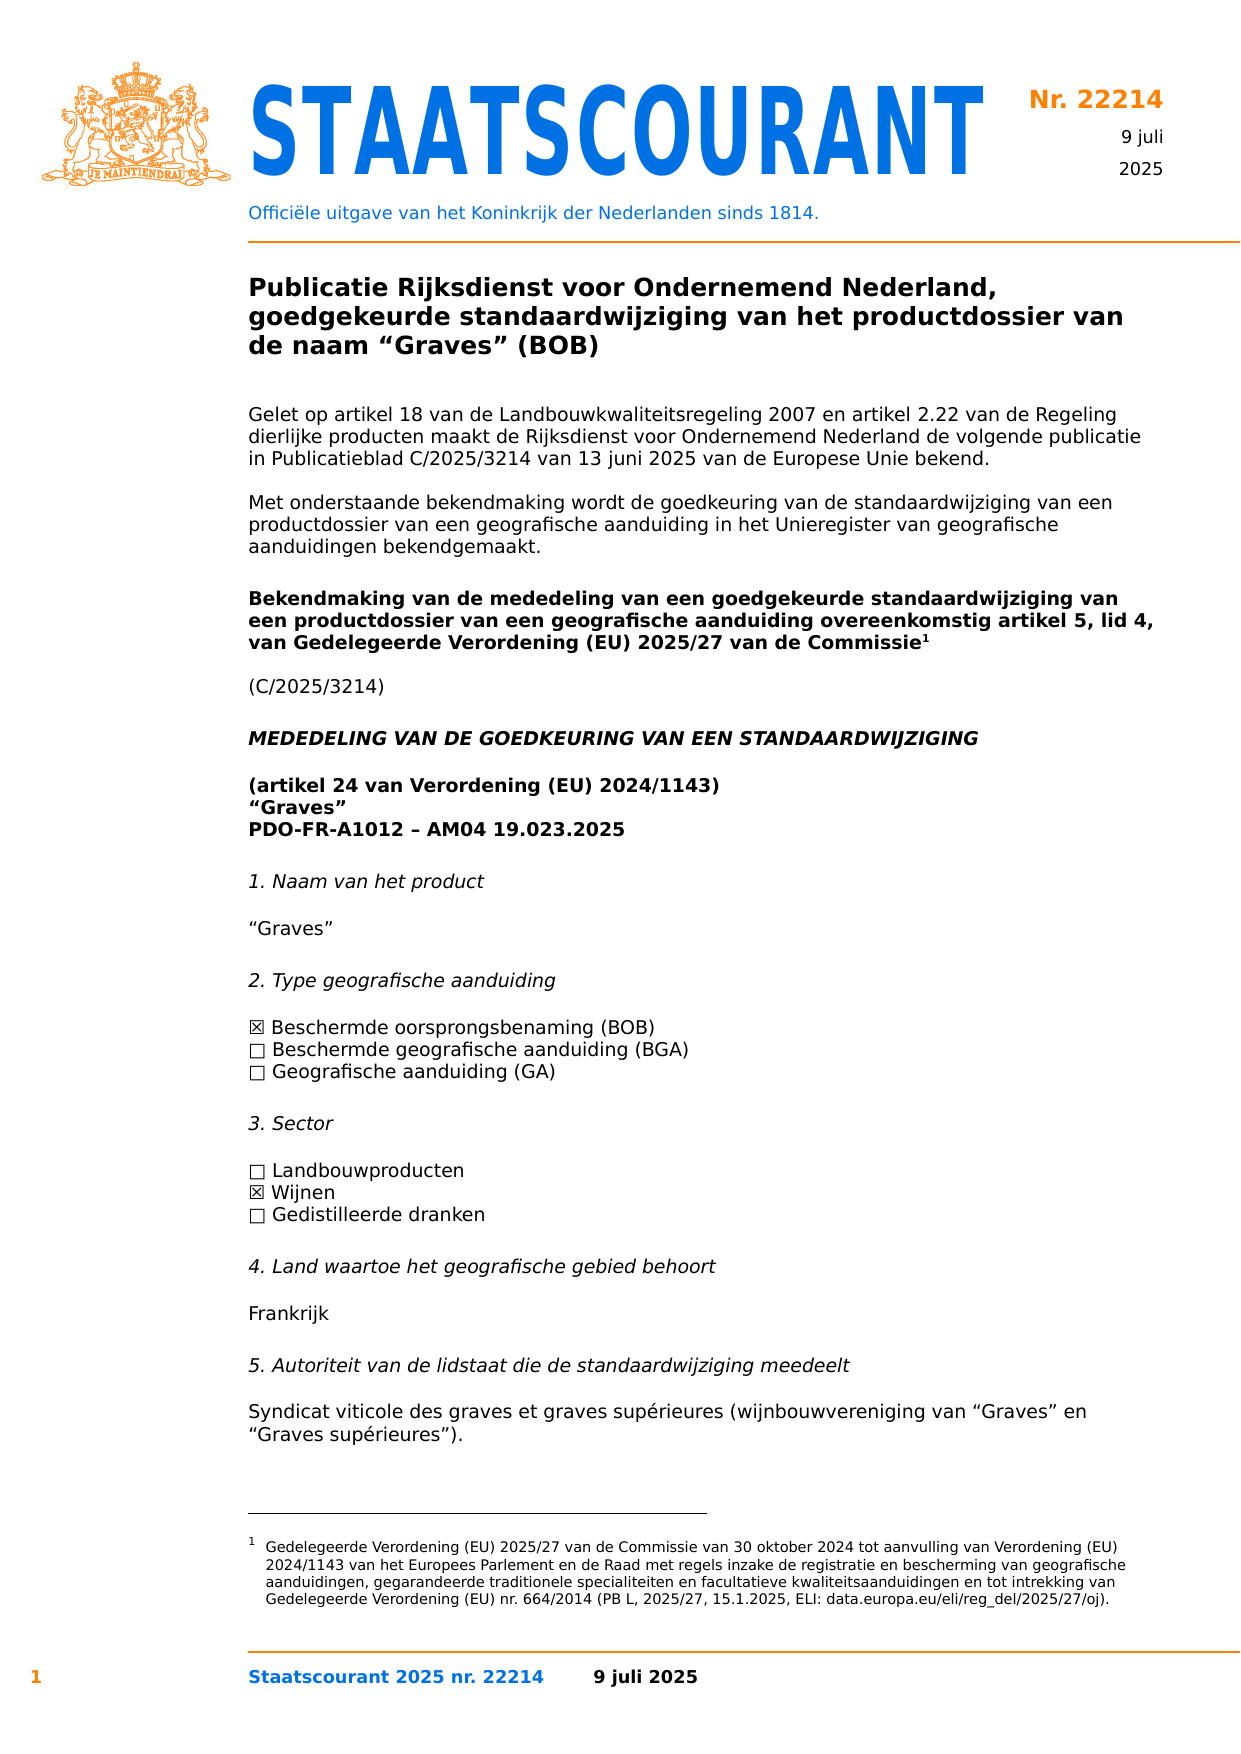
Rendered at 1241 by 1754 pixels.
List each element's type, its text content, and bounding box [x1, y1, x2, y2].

text □ Landbouwproducten [248, 1159, 1163, 1182]
text “Graves” [248, 918, 1163, 940]
subtitle Publicatie Rijksdienst voor Ondernemend Nederland, goedgekeurde standaardwijziging van het productdossier van de naam “Graves” (BOB) [248, 273, 1163, 361]
subtitle 3. Sector [248, 1113, 1163, 1134]
subtitle 2. Type geografische aanduiding [248, 970, 1163, 992]
text (artikel 24 van Verordening (EU) 2024/1143) [248, 775, 1163, 797]
subtitle 4. Land waartoe het geografische gebied behoort [248, 1256, 1163, 1277]
text Frankrijk [248, 1302, 1163, 1324]
text Gelet op artikel 18 van de Landbouwkwaliteitsregeling 2007 en artikel 2.22 van de Regeling dierlijke producten maakt de Rijksdienst voor Ondernemend Nederland de volgende publicatie in Publicatieblad C/2025/3214 van 13 juni 2025 van de Europese Unie bekend. [248, 404, 1163, 470]
subtitle MEDEDELING VAN DE GOEDKEURING VAN EEN STANDAARDWIJZIGING [248, 728, 1163, 750]
text □ Beschermde geografische aanduiding (BGA) [248, 1039, 1163, 1061]
table_header [25, 62, 248, 241]
text ☒ Beschermde oorsprongsbenaming (BOB) [248, 1017, 1163, 1039]
table_header STAATSCOURANT [248, 62, 998, 203]
text PDO-FR-A1012 – AM04 19.023.2025 [248, 819, 1163, 841]
text “Graves” [248, 797, 1163, 819]
subtitle Bekendmaking van de mededeling van een goedgekeurde standaardwijziging van een productdossier van een geografische aanduiding overeenkomstig artikel 5, lid 4, van Gedelegeerde Verordening (EU) 2025/27 van de Commissie [248, 588, 1163, 654]
subtitle 1. Naam van het product [248, 871, 1163, 893]
text Syndicat viticole des graves et graves supérieures (wijnbouwvereniging van “Graves” en “Graves supérieures”). [248, 1401, 1163, 1445]
table_header Nr. 22214 [998, 62, 1240, 121]
text □ Gedistilleerde dranken [248, 1203, 1163, 1226]
text □ Geografische aanduiding (GA) [248, 1061, 1163, 1083]
table_cell 2025 [998, 153, 1240, 203]
table_cell 9 juli [998, 121, 1240, 153]
subtitle 5. Autoriteit van de lidstaat die de standaardwijziging meedeelt [248, 1354, 1163, 1376]
text Gedelegeerde Verordening (EU) 2025/27 van de Commissie van 30 oktober 2024 tot aanvulling van Verordening (EU) 2024/1143 van het Europees Parlement en de Raad met regels inzake de registratie en bescherming van geografische aanduidingen, gegarandeerde traditionele specialiteiten en facultatieve kwaliteitsaanduidingen en tot intrekking van Gedelegeerde Verordening (EU) nr. 664/2014 (PB L, 2025/27, 15.1.2025, ELI: data.europa.eu/eli/reg_del/2025/27/oj). [248, 1535, 1163, 1608]
table_cell Officiële uitgave van het Koninkrijk der Nederlanden sinds 1814. [248, 203, 1240, 241]
text (C/2025/3214) [248, 676, 1163, 698]
picture [41, 62, 231, 186]
text Met onderstaande bekendmaking wordt de goedkeuring van de standaardwijziging van een productdossier van een geografische aanduiding in het Unieregister van geografische aanduidingen bekendgemaakt. [248, 492, 1163, 558]
text ☒ Wijnen [248, 1182, 1163, 1203]
